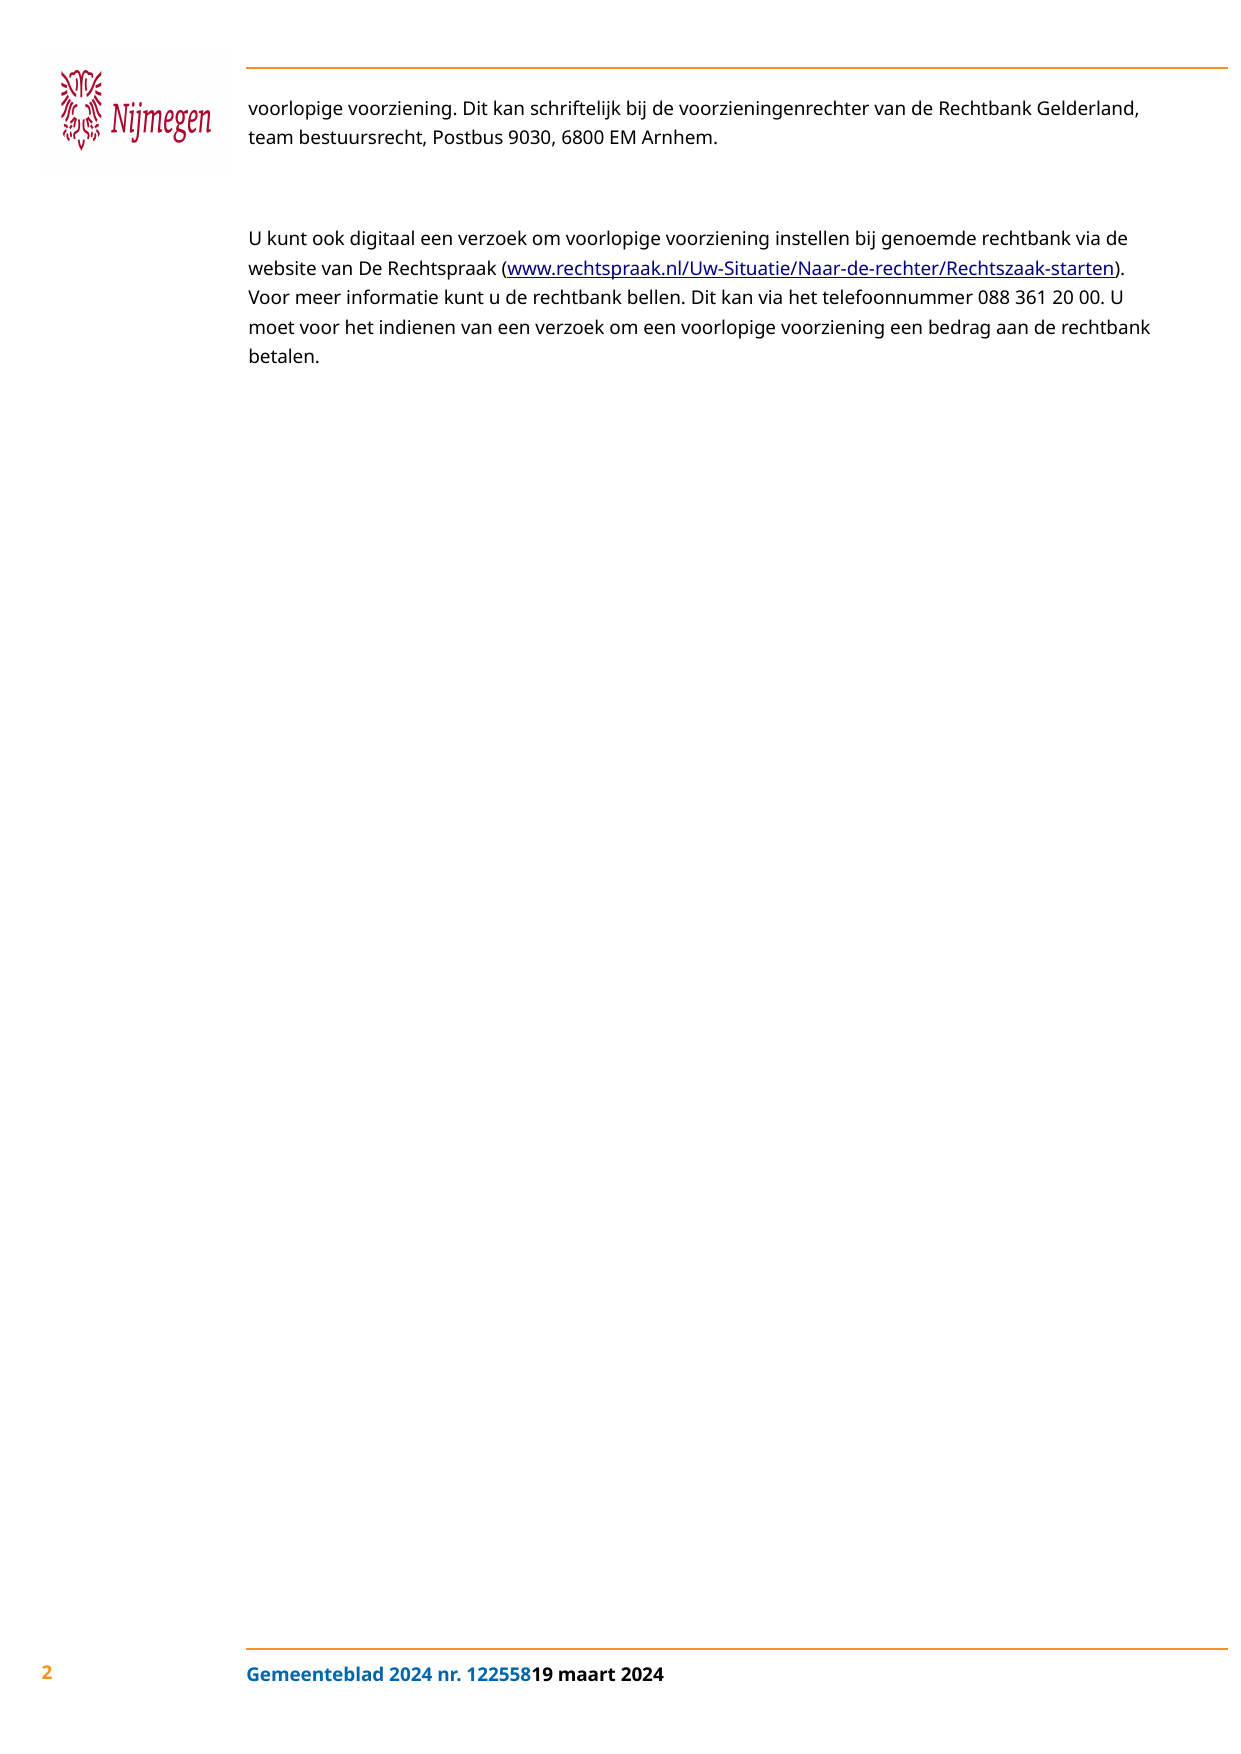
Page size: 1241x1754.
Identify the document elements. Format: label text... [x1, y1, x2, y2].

text U kunt ook digitaal een verzoek om voorlopige voorziening instellen bij genoemde rechtbank via de website van De Rechtspraak (www.rechtspraak.nl/Uw-Situatie/Naar-de-rechter/Rechtszaak-starten). Voor meer informatie kunt u de rechtbank bellen. Dit kan via het telefoonnummer 088 361 20 00. U moet voor het indienen van een verzoek om een voorlopige voorziening een bedrag aan de rechtbank betalen. [248, 225, 1152, 369]
picture [41, 47, 231, 172]
text voorlopige voorziening. Dit kan schriftelijk bij de voorzieningenrechter van de Rechtbank Gelderland, team bestuursrecht, Postbus 9030, 6800 EM Arnhem. [248, 95, 1152, 150]
